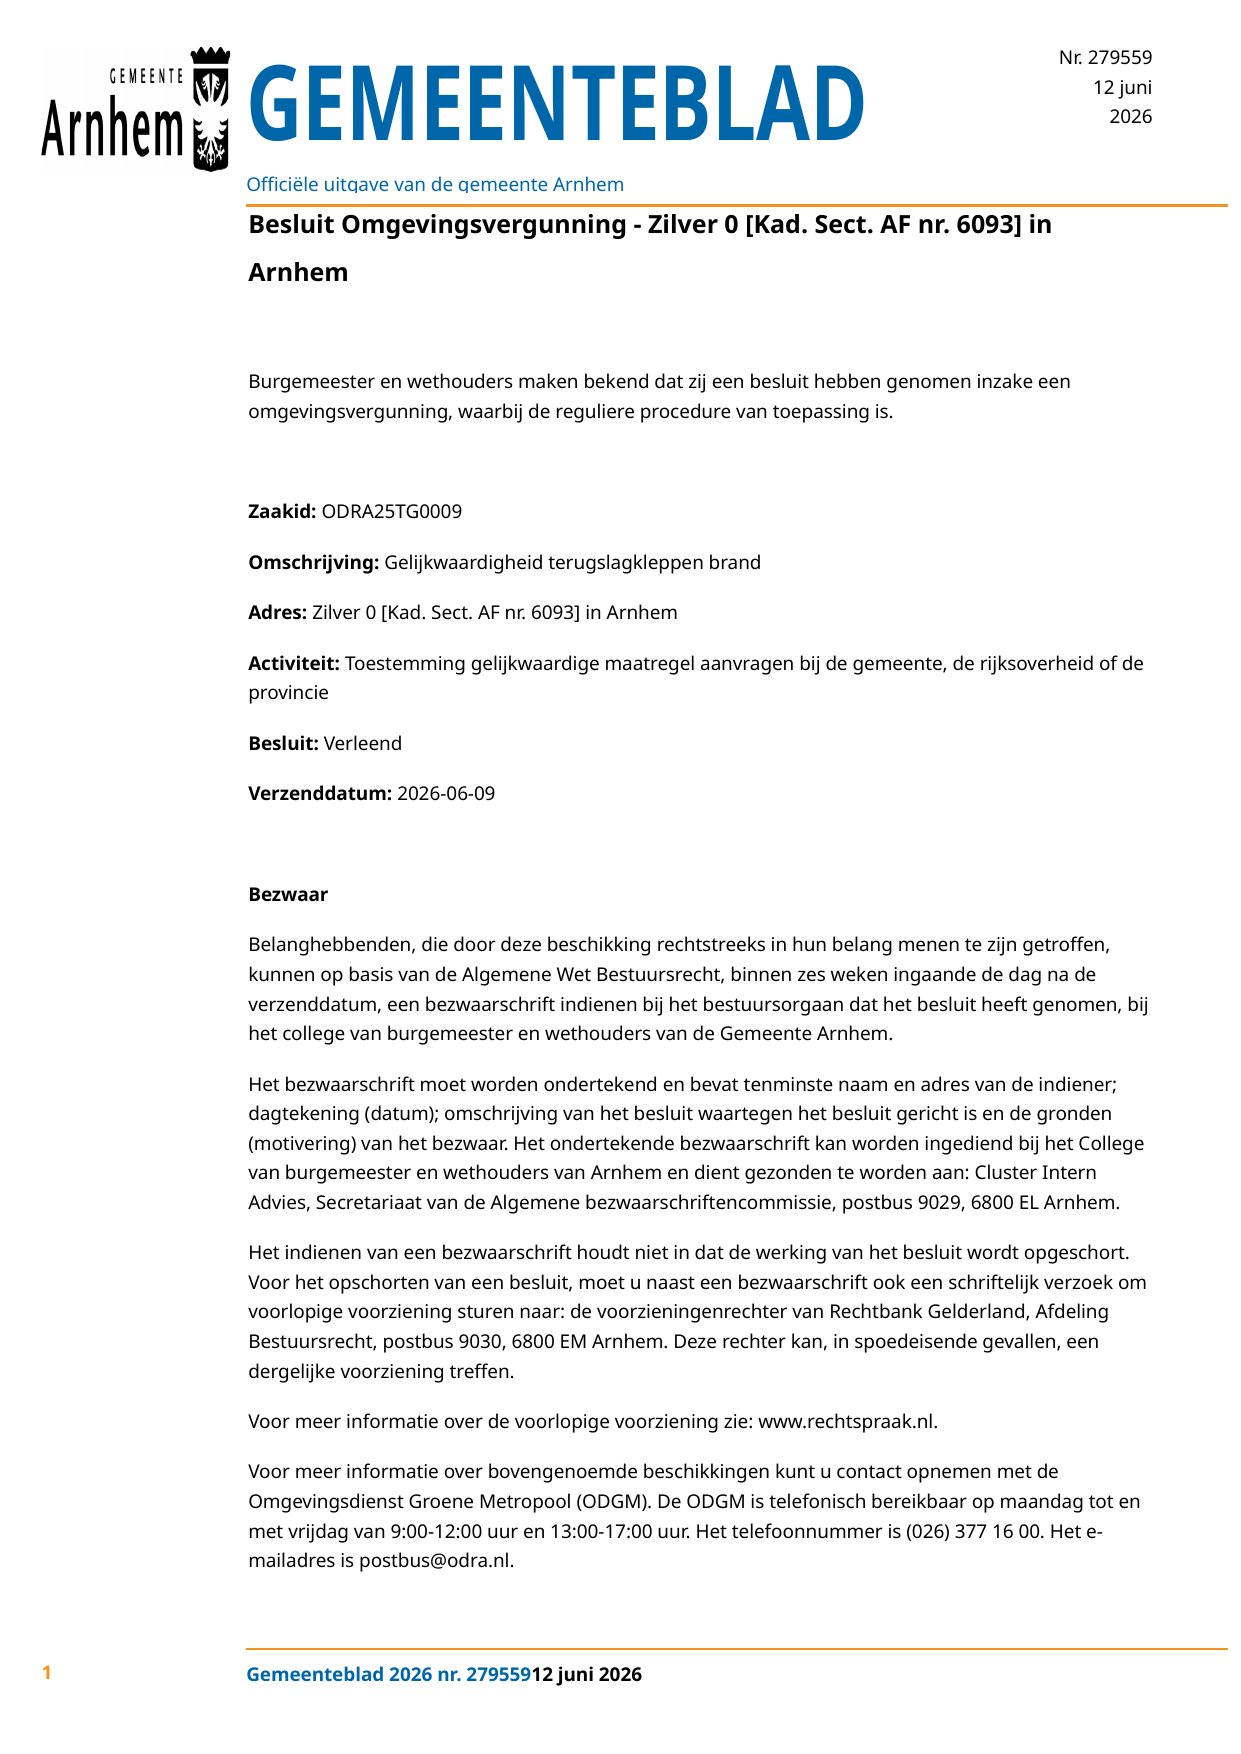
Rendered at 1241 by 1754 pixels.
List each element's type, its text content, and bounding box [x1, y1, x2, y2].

text Besluit Omgevingsvergunning - Zilver 0 [Kad. Sect. AF nr. 6093] in Arnhem [248, 207, 1152, 288]
text Verzenddatum: 2026-06-09 [248, 780, 1152, 806]
text Het indienen van een bezwaarschrift houdt niet in dat de werking van het besluit wordt opgeschort. Voor het opschorten van een besluit, moet u naast een bezwaarschrift ook een schriftelijk verzoek om voorlopige voorziening sturen naar: de voorzieningenrechter van Rechtbank Gelderland, Afdeling Bestuursrecht, postbus 9030, 6800 EM Arnhem. Deze rechter kan, in spoedeisende gevallen, een dergelijke voorziening treffen. [248, 1239, 1152, 1384]
text Activiteit: Toestemming gelijkwaardige maatregel aanvragen bij de gemeente, de rijksoverheid of de provincie [248, 650, 1152, 705]
text Omschrijving: Gelijkwaardigheid terugslagkleppen brand [248, 549, 1152, 575]
text Burgemeester en wethouders maken bekend dat zij een besluit hebben genomen inzake een omgevingsvergunning, waarbij de reguliere procedure van toepassing is. [248, 368, 1152, 424]
text Adres: Zilver 0 [Kad. Sect. AF nr. 6093] in Arnhem [248, 599, 1152, 625]
text Zaakid: ODRA25TG0009 [248, 499, 1152, 524]
text Voor meer informatie over bovengenoemde beschikkingen kunt u contact opnemen met de Omgevingsdienst Groene Metropool (ODGM). De ODGM is telefonisch bereikbaar op maandag tot en met vrijdag van 9:00-12:00 uur en 13:00-17:00 uur. Het telefoonnummer is (026) 377 16 00. Het e-mailadres is postbus@odra.nl. [248, 1459, 1152, 1573]
text Bezwaar [248, 881, 1152, 907]
text Besluit: Verleend [248, 730, 1152, 756]
text Belanghebbenden, die door deze beschikking rechtstreeks in hun belang menen te zijn getroffen, kunnen op basis van de Algemene Wet Bestuursrecht, binnen zes weken ingaande de dag na de verzenddatum, een bezwaarschrift indienen bij het bestuursorgaan dat het besluit heeft genomen, bij het college van burgemeester en wethouders van de Gemeente Arnhem. [248, 932, 1152, 1046]
text Het bezwaarschrift moet worden ondertekend en bevat tenminste naam en adres van de indiener; dagtekening (datum); omschrijving van het besluit waartegen het besluit gericht is en de gronden (motivering) van het bezwaar. Het ondertekende bezwaarschrift kan worden ingediend bij het College van burgemeester en wethouders van Arnhem en dient gezonden te worden aan: Cluster Intern Advies, Secretariaat van de Algemene bezwaarschriftencommissie, postbus 9029, 6800 EL Arnhem. [248, 1071, 1152, 1215]
picture [41, 47, 231, 172]
text Voor meer informatie over de voorlopige voorziening zie: www.rechtspraak.nl. [248, 1408, 1152, 1434]
